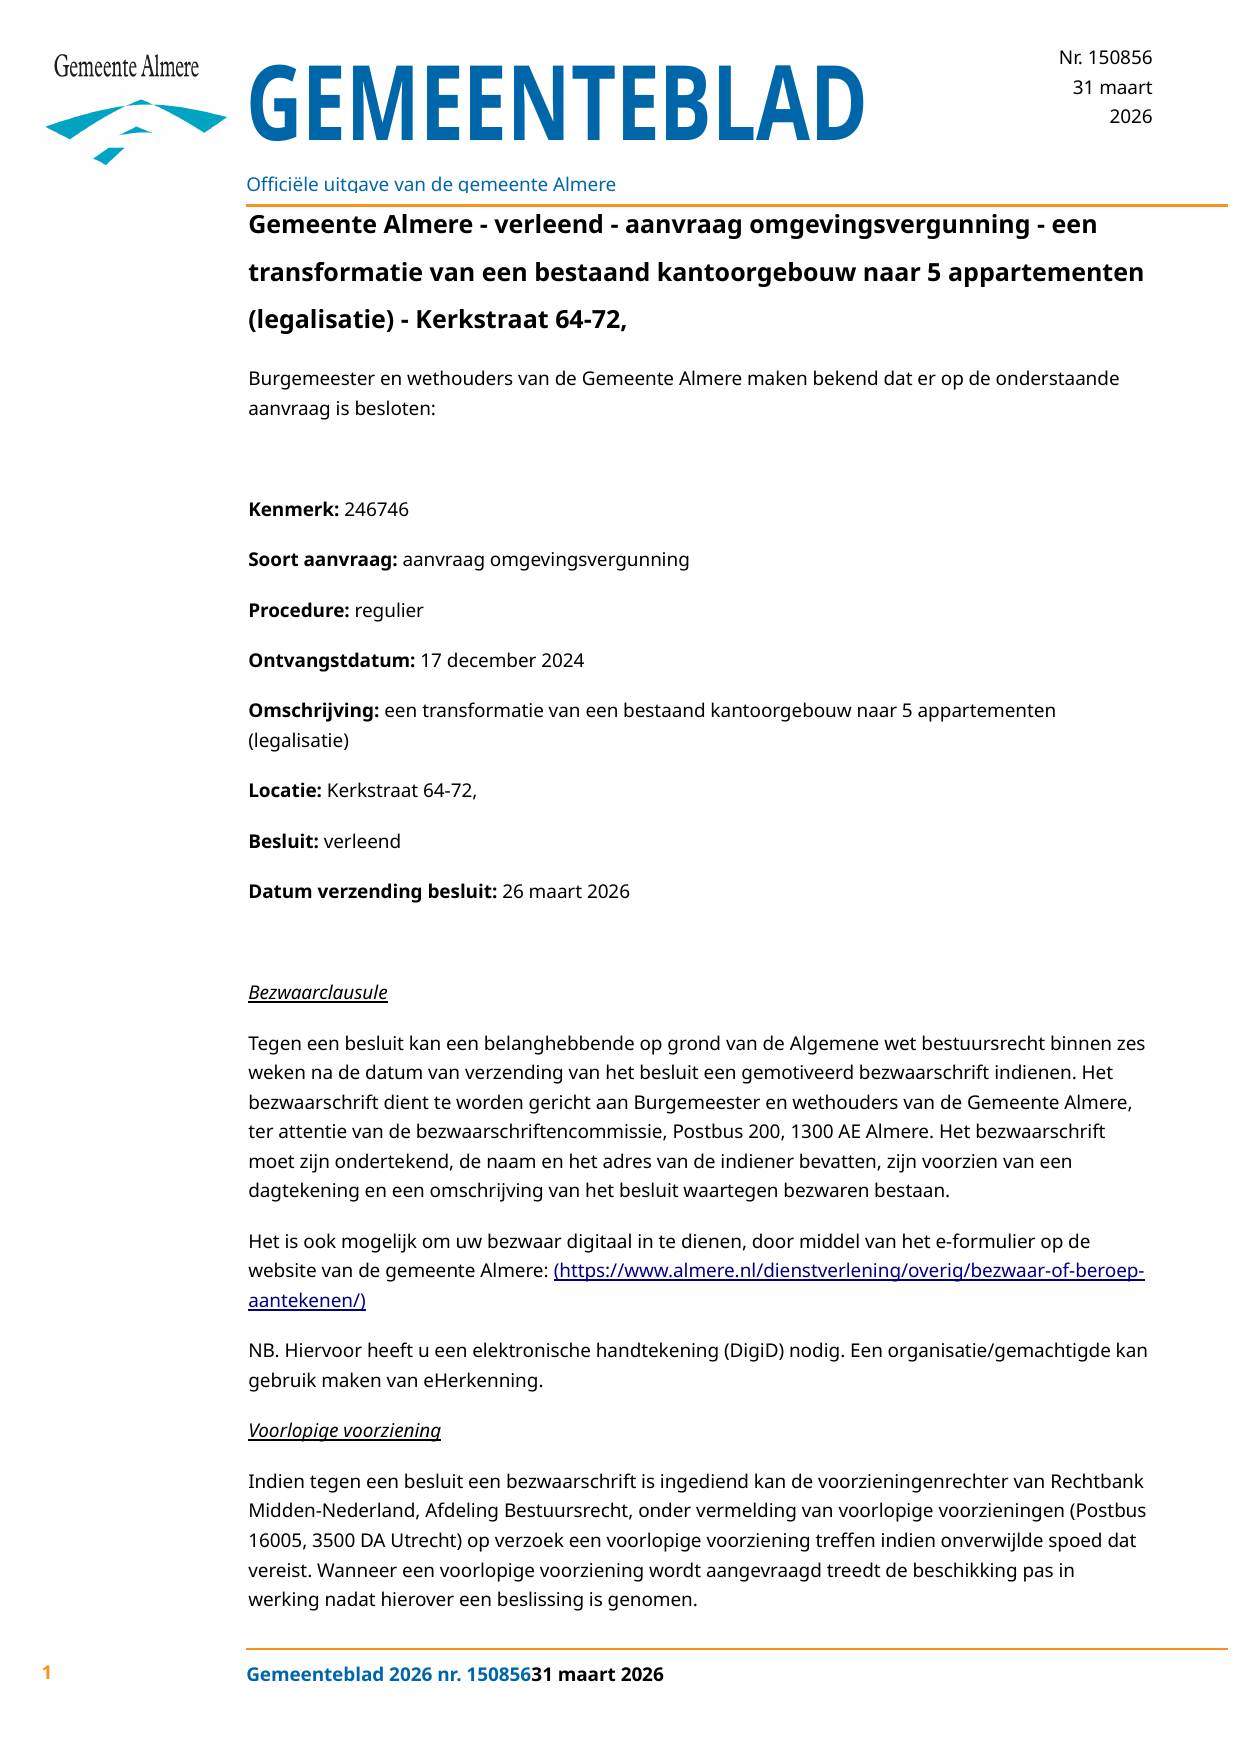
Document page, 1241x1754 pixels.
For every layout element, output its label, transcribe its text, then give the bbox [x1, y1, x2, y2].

text Soort aanvraag: aanvraag omgevingsvergunning [248, 546, 1152, 572]
text Locatie: Kerkstraat 64-72, [248, 778, 1152, 803]
text Gemeente Almere - verleend - aanvraag omgevingsvergunning - een transformatie van een bestaand kantoorgebouw naar 5 appartementen (legalisatie) - Kerkstraat 64-72, [248, 207, 1152, 336]
text Kenmerk: 246746 [248, 496, 1152, 522]
text Indien tegen een besluit een bezwaarschrift is ingediend kan de voorzieningenrechter van Rechtbank Midden-Nederland, Afdeling Bestuursrecht, onder vermelding van voorlopige voorzieningen (Postbus 16005, 3500 DA Utrecht) op verzoek een voorlopige voorziening treffen indien onverwijlde spoed dat vereist. Wanneer een voorlopige voorziening wordt aangevraagd treedt de beschikking pas in werking nadat hierover een beslissing is genomen. [248, 1468, 1152, 1612]
text Datum verzending besluit: 26 maart 2026 [248, 878, 1152, 904]
text Bezwaarclausule [248, 979, 1152, 1005]
text Procedure: regulier [248, 597, 1152, 622]
text Burgemeester en wethouders van de Gemeente Almere maken bekend dat er op de onderstaande aanvraag is besloten: [248, 366, 1152, 421]
text Besluit: verleend [248, 828, 1152, 854]
text Tegen een besluit kan een belanghebbende op grond van de Algemene wet bestuursrecht binnen zes weken na de datum van verzending van het besluit een gemotiveerd bezwaarschrift indienen. Het bezwaarschrift dient te worden gericht aan Burgemeester en wethouders van de Gemeente Almere, ter attentie van de bezwaarschriftencommissie, Postbus 200, 1300 AE Almere. Het bezwaarschrift moet zijn ondertekend, de naam en het adres van de indiener bevatten, zijn voorzien van een dagtekening en een omschrijving van het besluit waartegen bezwaren bestaan. [248, 1030, 1152, 1203]
picture [41, 47, 231, 172]
text Voorlopige voorziening [248, 1418, 1152, 1443]
text Omschrijving: een transformatie van een bestaand kantoorgebouw naar 5 appartementen (legalisatie) [248, 698, 1152, 753]
text NB. Hiervoor heeft u een elektronische handtekening (DigiD) nodig. Een organisatie/gemachtigde kan gebruik maken van eHerkenning. [248, 1338, 1152, 1393]
text Het is ook mogelijk om uw bezwaar digitaal in te dienen, door middel van het e-formulier op de website van de gemeente Almere: (https://www.almere.nl/dienstverlening/overig/bezwaar-of-beroep-aantekenen/) [248, 1228, 1152, 1313]
text Ontvangstdatum: 17 december 2024 [248, 647, 1152, 673]
